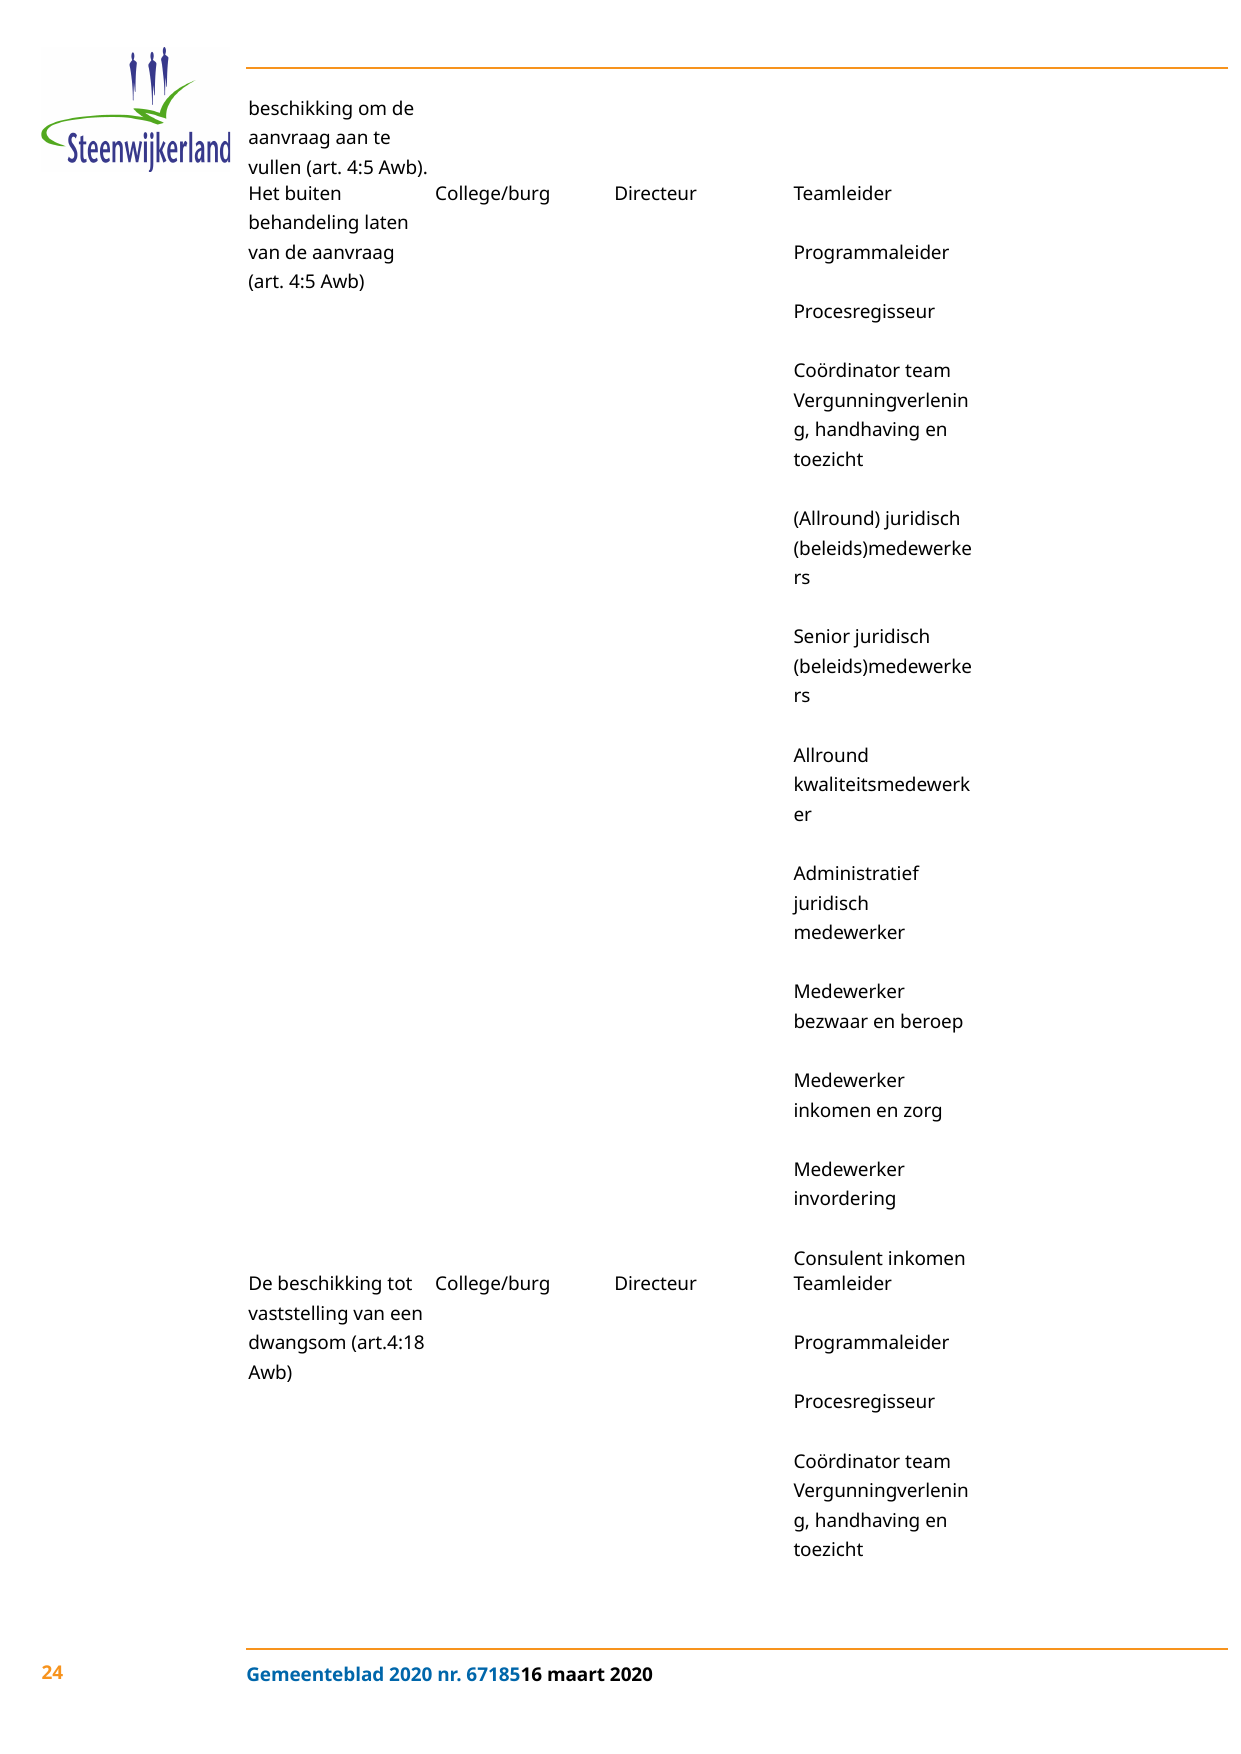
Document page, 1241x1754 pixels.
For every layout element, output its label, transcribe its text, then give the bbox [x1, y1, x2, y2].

table_cell Teamleider Programmaleider Procesregisseur Coördinator team Vergunningverlening, handhaving en toezicht (Allround) juridisch (beleids)medewerkers Senior juridisch (beleids)medewerkers Allround kwaliteitsmedewerker Administratief juridisch medewerker Medewerker bezwaar en beroep Medewerker inkomen en zorg Medewerker invordering Consulent inkomen [793, 180, 972, 1270]
table_cell [435, 95, 614, 180]
table_cell Directeur [614, 1270, 793, 1562]
table_cell De beschikking tot vaststelling van een dwangsom (art.4:18 Awb) [248, 1270, 435, 1562]
table_cell College/burg [435, 180, 614, 1270]
table_cell [973, 1270, 1152, 1562]
picture [41, 47, 231, 172]
table_cell beschikking om de aanvraag aan te vullen (art. 4:5 Awb). [248, 95, 435, 180]
table_cell [793, 95, 972, 180]
table_cell Teamleider Programmaleider Procesregisseur Coördinator team Vergunningverlening, handhaving en toezicht [793, 1270, 972, 1562]
table_cell [614, 95, 793, 180]
table_cell Directeur [614, 180, 793, 1270]
table_cell [973, 95, 1152, 180]
table_cell College/burg [435, 1270, 614, 1562]
table_cell Het buiten behandeling laten van de aanvraag (art. 4:5 Awb) [248, 180, 435, 1270]
table_cell [973, 180, 1152, 1270]
